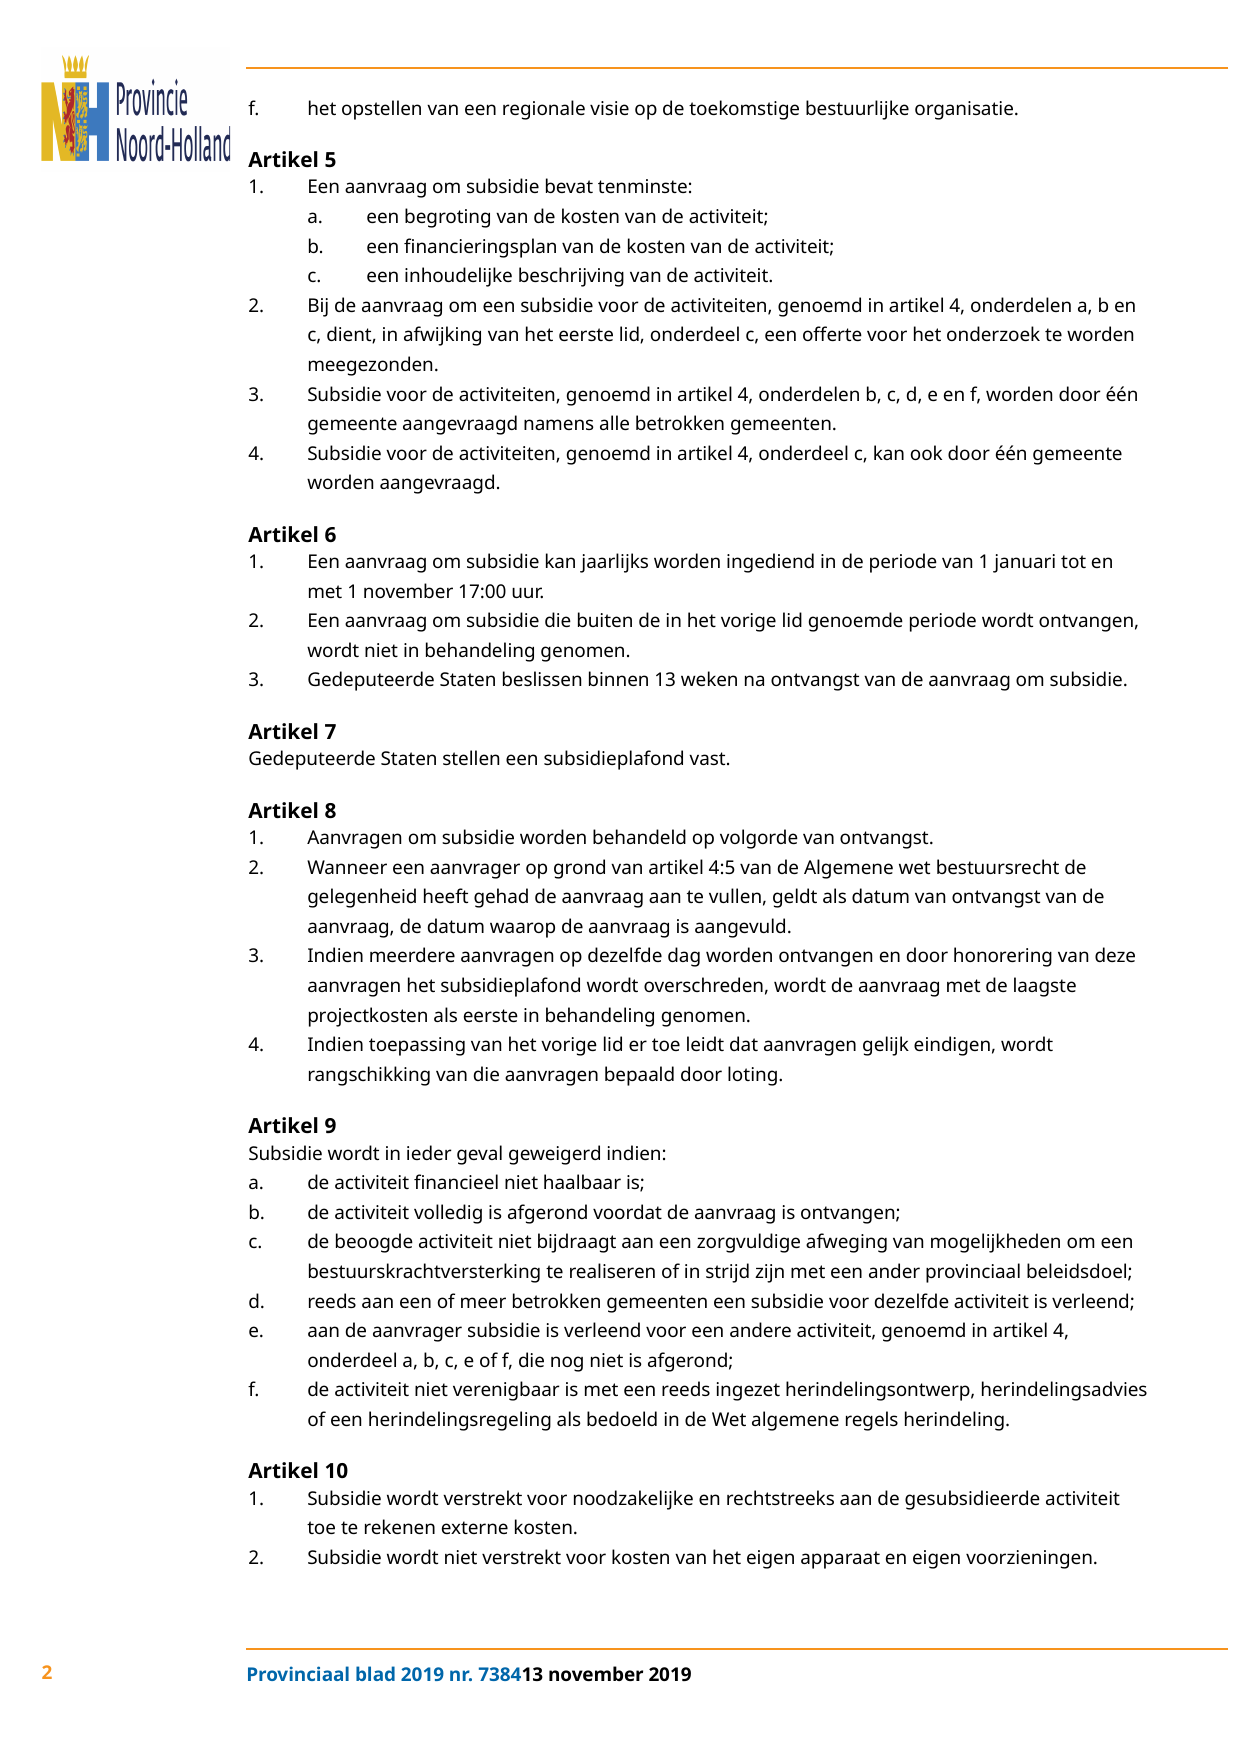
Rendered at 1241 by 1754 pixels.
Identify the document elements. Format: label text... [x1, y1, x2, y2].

list een financieringsplan van de kosten van de activiteit; [307, 233, 1152, 258]
list Wanneer een aanvrager op grond van artikel 4:5 van de Algemene wet bestuursrecht de gelegenheid heeft gehad de aanvraag aan te vullen, geldt als datum van ontvangst van de aanvraag, de datum waarop de aanvraag is aangevuld. [248, 854, 1152, 939]
picture [41, 47, 231, 172]
list reeds aan een of meer betrokken gemeenten een subsidie voor dezelfde activiteit is verleend; [248, 1288, 1152, 1313]
list Gedeputeerde Staten beslissen binnen 13 weken na ontvangst van de aanvraag om subsidie. [248, 667, 1152, 692]
text Artikel 9 [248, 1111, 1152, 1140]
list de activiteit niet verenigbaar is met een reeds ingezet herindelingsontwerp, herindelingsadvies of een herindelingsregeling als bedoeld in de Wet algemene regels herindeling. [248, 1377, 1152, 1432]
list Een aanvraag om subsidie kan jaarlijks worden ingediend in de periode van 1 januari tot en met 1 november 17:00 uur. [248, 548, 1152, 604]
list Een aanvraag om subsidie bevat tenminste: [248, 174, 1152, 199]
list de activiteit volledig is afgerond voordat de aanvraag is ontvangen; [248, 1199, 1152, 1225]
list een begroting van de kosten van de activiteit; [307, 203, 1152, 229]
text Artikel 7 [248, 717, 1152, 746]
list aan de aanvrager subsidie is verleend voor een andere activiteit, genoemd in artikel 4, onderdeel a, b, c, e of f, die nog niet is afgerond; [248, 1317, 1152, 1373]
list Indien toepassing van het vorige lid er toe leidt dat aanvragen gelijk eindigen, wordt rangschikking van die aanvragen bepaald door loting. [248, 1031, 1152, 1087]
text Gedeputeerde Staten stellen een subsidieplafond vast. [248, 746, 1152, 771]
list Subsidie wordt verstrekt voor noodzakelijke en rechtstreeks aan de gesubsidieerde activiteit toe te rekenen externe kosten. [248, 1485, 1152, 1540]
text Artikel 8 [248, 796, 1152, 824]
list Subsidie voor de activiteiten, genoemd in artikel 4, onderdeel c, kan ook door één gemeente worden aangevraagd. [248, 440, 1152, 495]
list de beoogde activiteit niet bijdraagt aan een zorgvuldige afweging van mogelijkheden om een bestuurskrachtversterking te realiseren of in strijd zijn met een ander provinciaal beleidsdoel; [248, 1229, 1152, 1284]
list Bij de aanvraag om een subsidie voor de activiteiten, genoemd in artikel 4, onderdelen a, b en c, dient, in afwijking van het eerste lid, onderdeel c, een offerte voor het onderzoek te worden meegezonden. [248, 292, 1152, 377]
list het opstellen van een regionale visie op de toekomstige bestuurlijke organisatie. [248, 95, 1152, 121]
list Subsidie voor de activiteiten, genoemd in artikel 4, onderdelen b, c, d, e en f, worden door één gemeente aangevraagd namens alle betrokken gemeenten. [248, 381, 1152, 436]
list een inhoudelijke beschrijving van de activiteit. [307, 262, 1152, 288]
list Indien meerdere aanvragen op dezelfde dag worden ontvangen en door honorering van deze aanvragen het subsidieplafond wordt overschreden, wordt de aanvraag met de laagste projectkosten als eerste in behandeling genomen. [248, 943, 1152, 1028]
text Artikel 10 [248, 1457, 1152, 1485]
list de activiteit financieel niet haalbaar is; [248, 1169, 1152, 1195]
text Subsidie wordt in ieder geval geweigerd indien: [248, 1140, 1152, 1166]
text Artikel 5 [248, 145, 1152, 174]
list Een aanvraag om subsidie die buiten de in het vorige lid genoemde periode wordt ontvangen, wordt niet in behandeling genomen. [248, 607, 1152, 663]
list Aanvragen om subsidie worden behandeld op volgorde van ontvangst. [248, 824, 1152, 850]
list Subsidie wordt niet verstrekt voor kosten van het eigen apparaat en eigen voorzieningen. [248, 1544, 1152, 1570]
text Artikel 6 [248, 520, 1152, 548]
